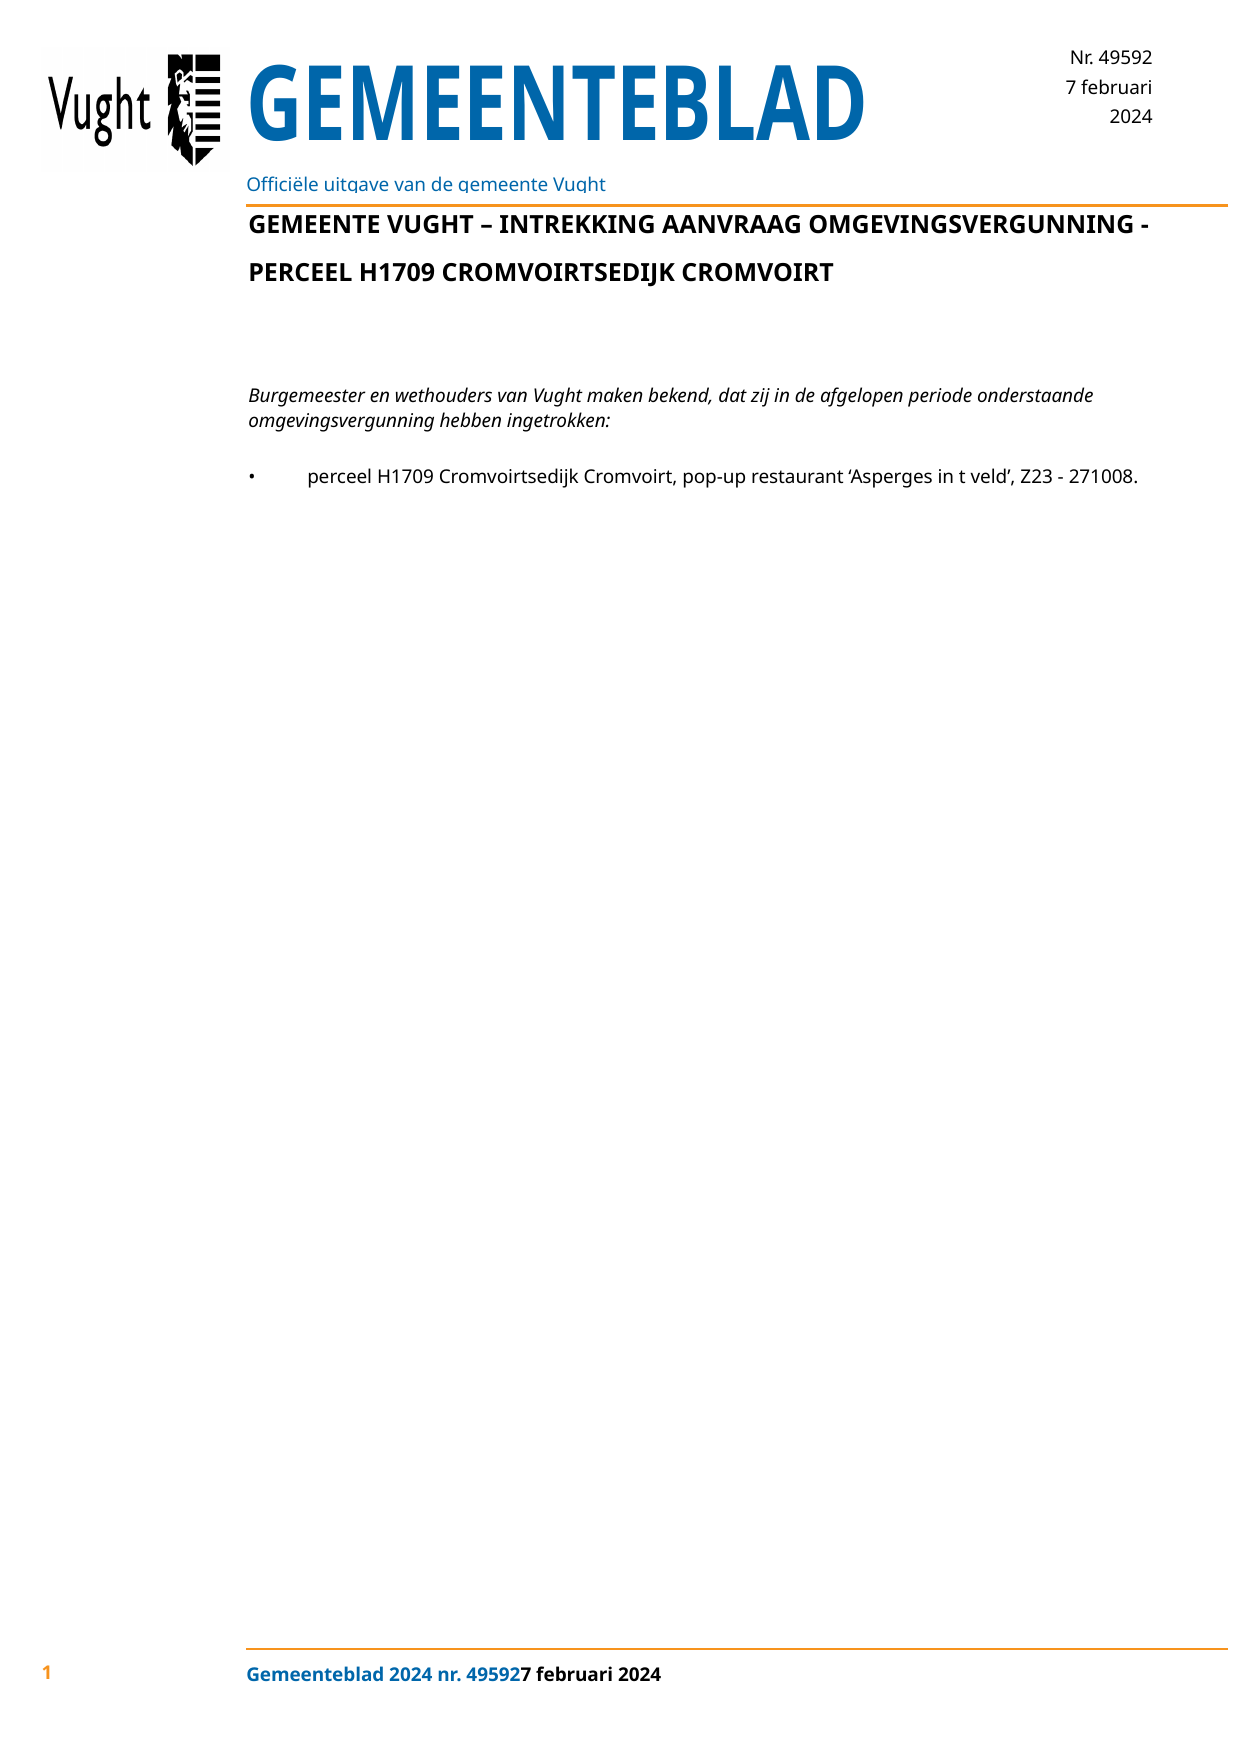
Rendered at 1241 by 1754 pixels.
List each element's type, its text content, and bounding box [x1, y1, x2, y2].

text GEMEENTE VUGHT – INTREKKING AANVRAAG OMGEVINGSVERGUNNING - PERCEEL H1709 CROMVOIRTSEDIJK CROMVOIRT [248, 207, 1152, 288]
text Burgemeester en wethouders van Vught maken bekend, dat zij in de afgelopen periode onderstaande omgevingsvergunning hebben ingetrokken: [248, 382, 1152, 433]
picture [41, 47, 231, 172]
list perceel H1709 Cromvoirtsedijk Cromvoirt, pop-up restaurant ‘Asperges in t veld’, Z23 - 271008. [248, 463, 1152, 489]
